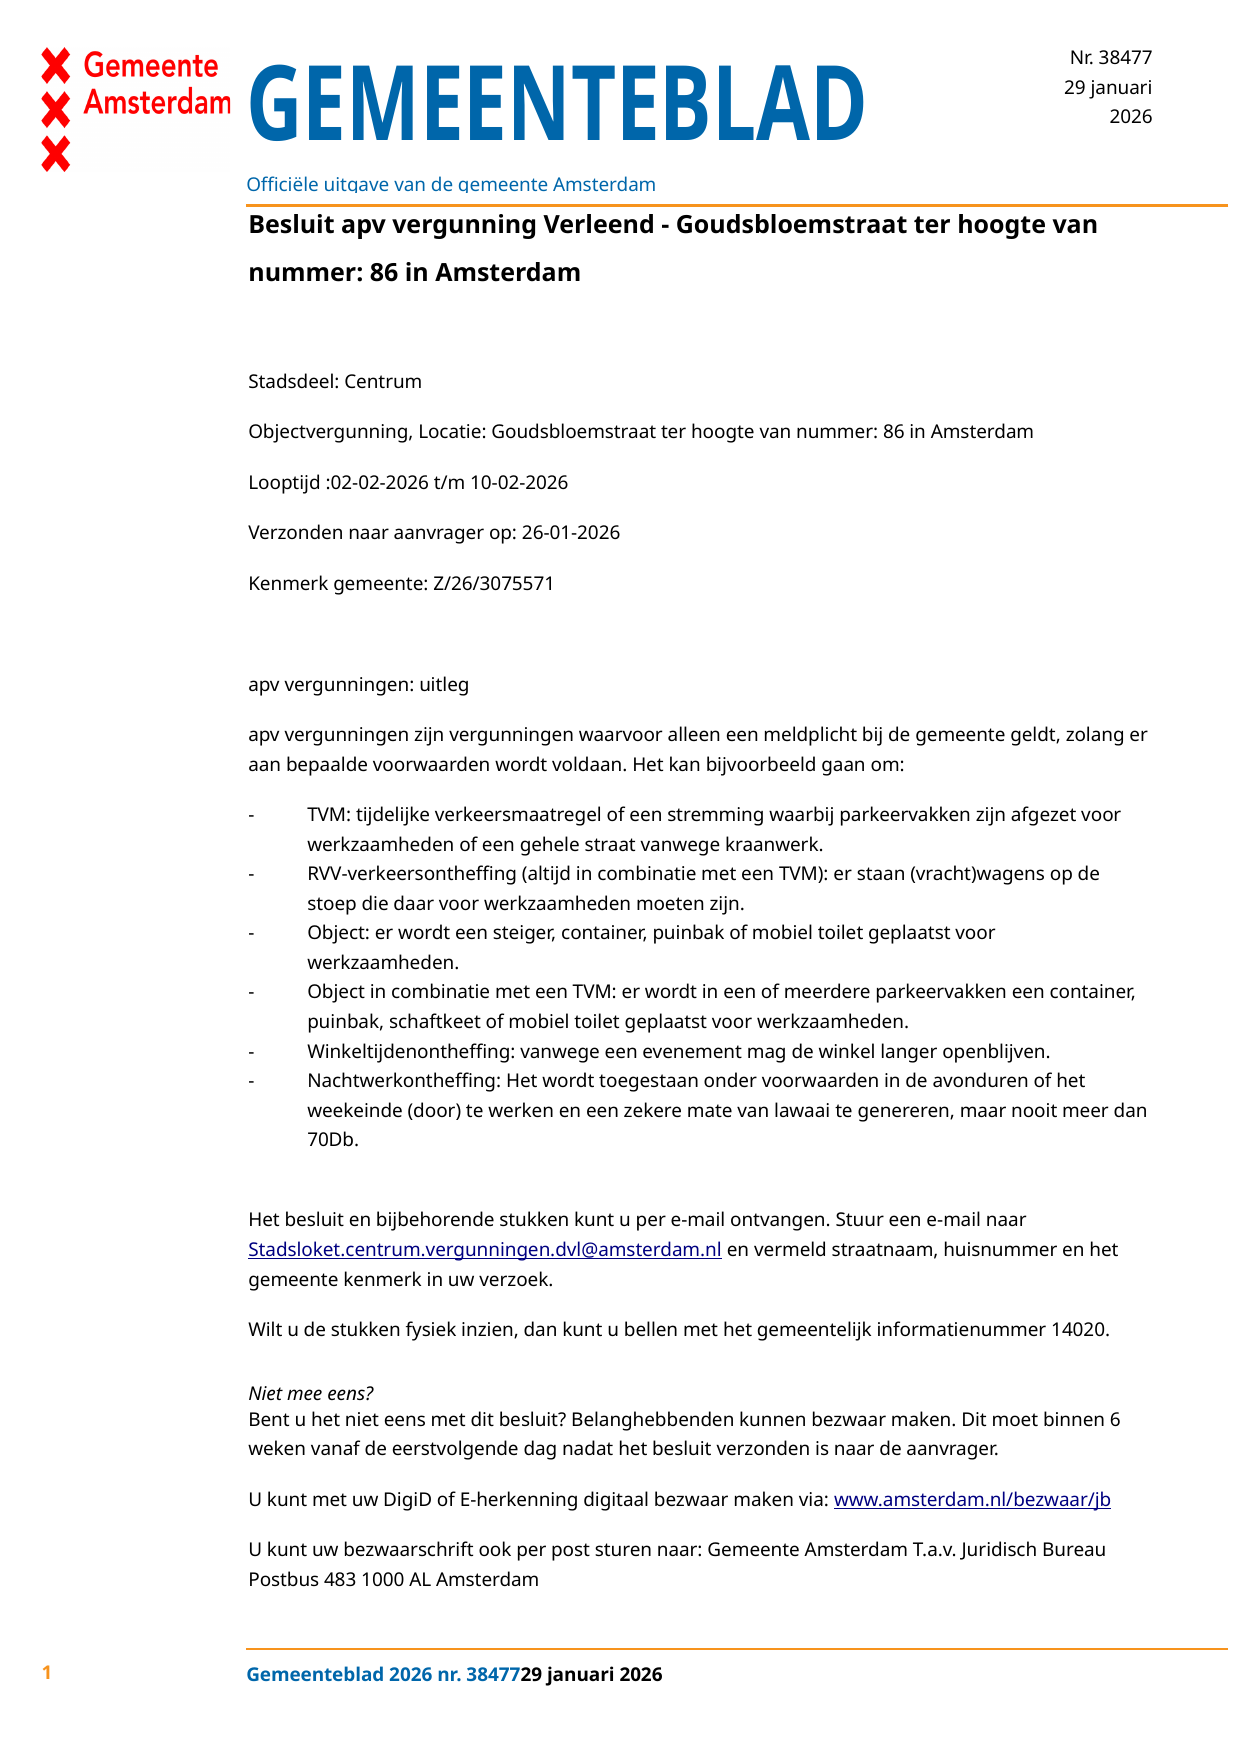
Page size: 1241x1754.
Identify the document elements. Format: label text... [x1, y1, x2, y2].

picture [41, 47, 231, 172]
text U kunt met uw DigiD of E-herkenning digitaal bezwaar maken via: www.amsterdam.nl/bezwaar/jb [248, 1486, 1152, 1512]
text Stadsdeel: Centrum [248, 368, 1152, 394]
text Bent u het niet eens met dit besluit? Belanghebbenden kunnen bezwaar maken. Dit moet binnen 6 weken vanaf de eerstvolgende dag nadat het besluit verzonden is naar de aanvrager. [248, 1406, 1152, 1461]
text Niet mee eens? [248, 1380, 1152, 1406]
list TVM: tijdelijke verkeersmaatregel of een stremming waarbij parkeervakken zijn afgezet voor werkzaamheden of een gehele straat vanwege kraanwerk. [248, 801, 1152, 857]
text apv vergunningen zijn vergunningen waarvoor alleen een meldplicht bij de gemeente geldt, zolang er aan bepaalde voorwaarden wordt voldaan. Het kan bijvoorbeeld gaan om: [248, 721, 1152, 777]
text Looptijd :02-02-2026 t/m 10-02-2026 [248, 469, 1152, 495]
text apv vergunningen: uitleg [248, 671, 1152, 697]
text Verzonden naar aanvrager op: 26-01-2026 [248, 519, 1152, 545]
list Winkeltijdenontheffing: vanwege een evenement mag de winkel langer openblijven. [248, 1038, 1152, 1064]
list RVV-verkeersontheffing (altijd in combinatie met een TVM): er staan (vracht)wagens op de stoep die daar voor werkzaamheden moeten zijn. [248, 860, 1152, 916]
list Object: er wordt een steiger, container, puinbak of mobiel toilet geplaatst voor werkzaamheden. [248, 919, 1152, 975]
text Wilt u de stukken fysiek inzien, dan kunt u bellen met het gemeentelijk informatienummer 14020. [248, 1316, 1152, 1342]
list Object in combinatie met een TVM: er wordt in een of meerdere parkeervakken een container, puinbak, schaftkeet of mobiel toilet geplaatst voor werkzaamheden. [248, 979, 1152, 1034]
text Het besluit en bijbehorende stukken kunt u per e-mail ontvangen. Stuur een e-mail naar Stadsloket.centrum.vergunningen.dvl@amsterdam.nl en vermeld straatnaam, huisnummer en het gemeente kenmerk in uw verzoek. [248, 1207, 1152, 1292]
text Objectvergunning, Locatie: Goudsbloemstraat ter hoogte van nummer: 86 in Amsterdam [248, 419, 1152, 444]
text Besluit apv vergunning Verleend - Goudsbloemstraat ter hoogte van nummer: 86 in Amsterdam [248, 207, 1152, 288]
text U kunt uw bezwaarschrift ook per post sturen naar: Gemeente Amsterdam T.a.v. Juridisch Bureau Postbus 483 1000 AL Amsterdam [248, 1536, 1152, 1592]
list Nachtwerkontheffing: Het wordt toegestaan onder voorwaarden in de avonduren of het weekeinde (door) te werken en een zekere mate van lawaai te genereren, maar nooit meer dan 70Db. [248, 1067, 1152, 1152]
text Kenmerk gemeente: Z/26/3075571 [248, 570, 1152, 596]
